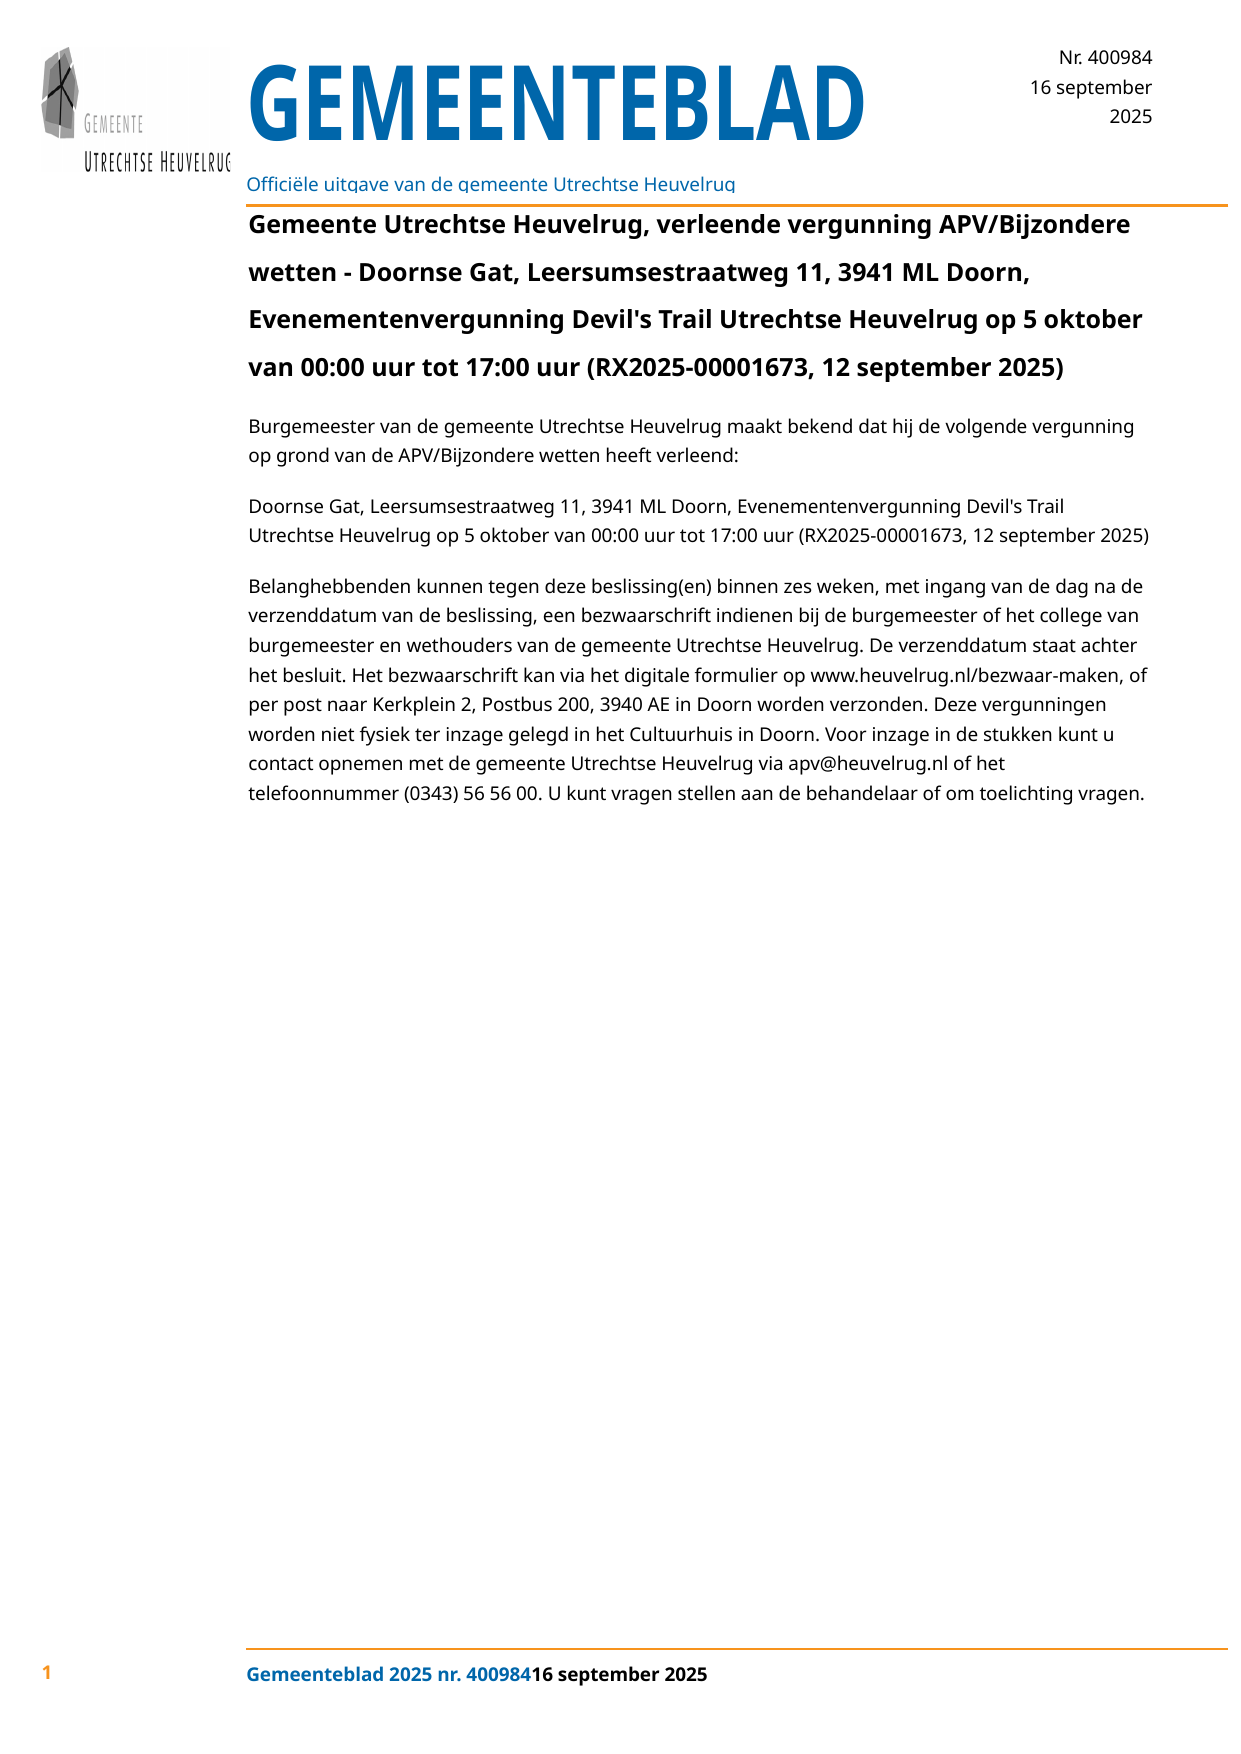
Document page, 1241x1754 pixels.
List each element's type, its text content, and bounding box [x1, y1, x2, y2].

text Burgemeester van de gemeente Utrechtse Heuvelrug maakt bekend dat hij de volgende vergunning op grond van de APV/Bijzondere wetten heeft verleend: [248, 413, 1152, 468]
text Gemeente Utrechtse Heuvelrug, verleende vergunning APV/Bijzondere wetten - Doornse Gat, Leersumsestraatweg 11, 3941 ML Doorn, Evenementenvergunning Devil's Trail Utrechtse Heuvelrug op 5 oktober van 00:00 uur tot 17:00 uur (RX2025-00001673, 12 september 2025) [248, 207, 1152, 384]
text Doornse Gat, Leersumsestraatweg 11, 3941 ML Doorn, Evenementenvergunning Devil's Trail Utrechtse Heuvelrug op 5 oktober van 00:00 uur tot 17:00 uur (RX2025-00001673, 12 september 2025) [248, 493, 1152, 548]
picture [41, 47, 231, 172]
text Belanghebbenden kunnen tegen deze beslissing(en) binnen zes weken, met ingang van de dag na de verzenddatum van de beslissing, een bezwaarschrift indienen bij de burgemeester of het college van burgemeester en wethouders van de gemeente Utrechtse Heuvelrug. De verzenddatum staat achter het besluit. Het bezwaarschrift kan via het digitale formulier op www.heuvelrug.nl/bezwaar-maken, of per post naar Kerkplein 2, Postbus 200, 3940 AE in Doorn worden verzonden. Deze vergunningen worden niet fysiek ter inzage gelegd in het Cultuurhuis in Doorn. Voor inzage in de stukken kunt u contact opnemen met de gemeente Utrechtse Heuvelrug via apv@heuvelrug.nl of het telefoonnummer (0343) 56 56 00. U kunt vragen stellen aan de behandelaar of om toelichting vragen. [248, 573, 1152, 806]
